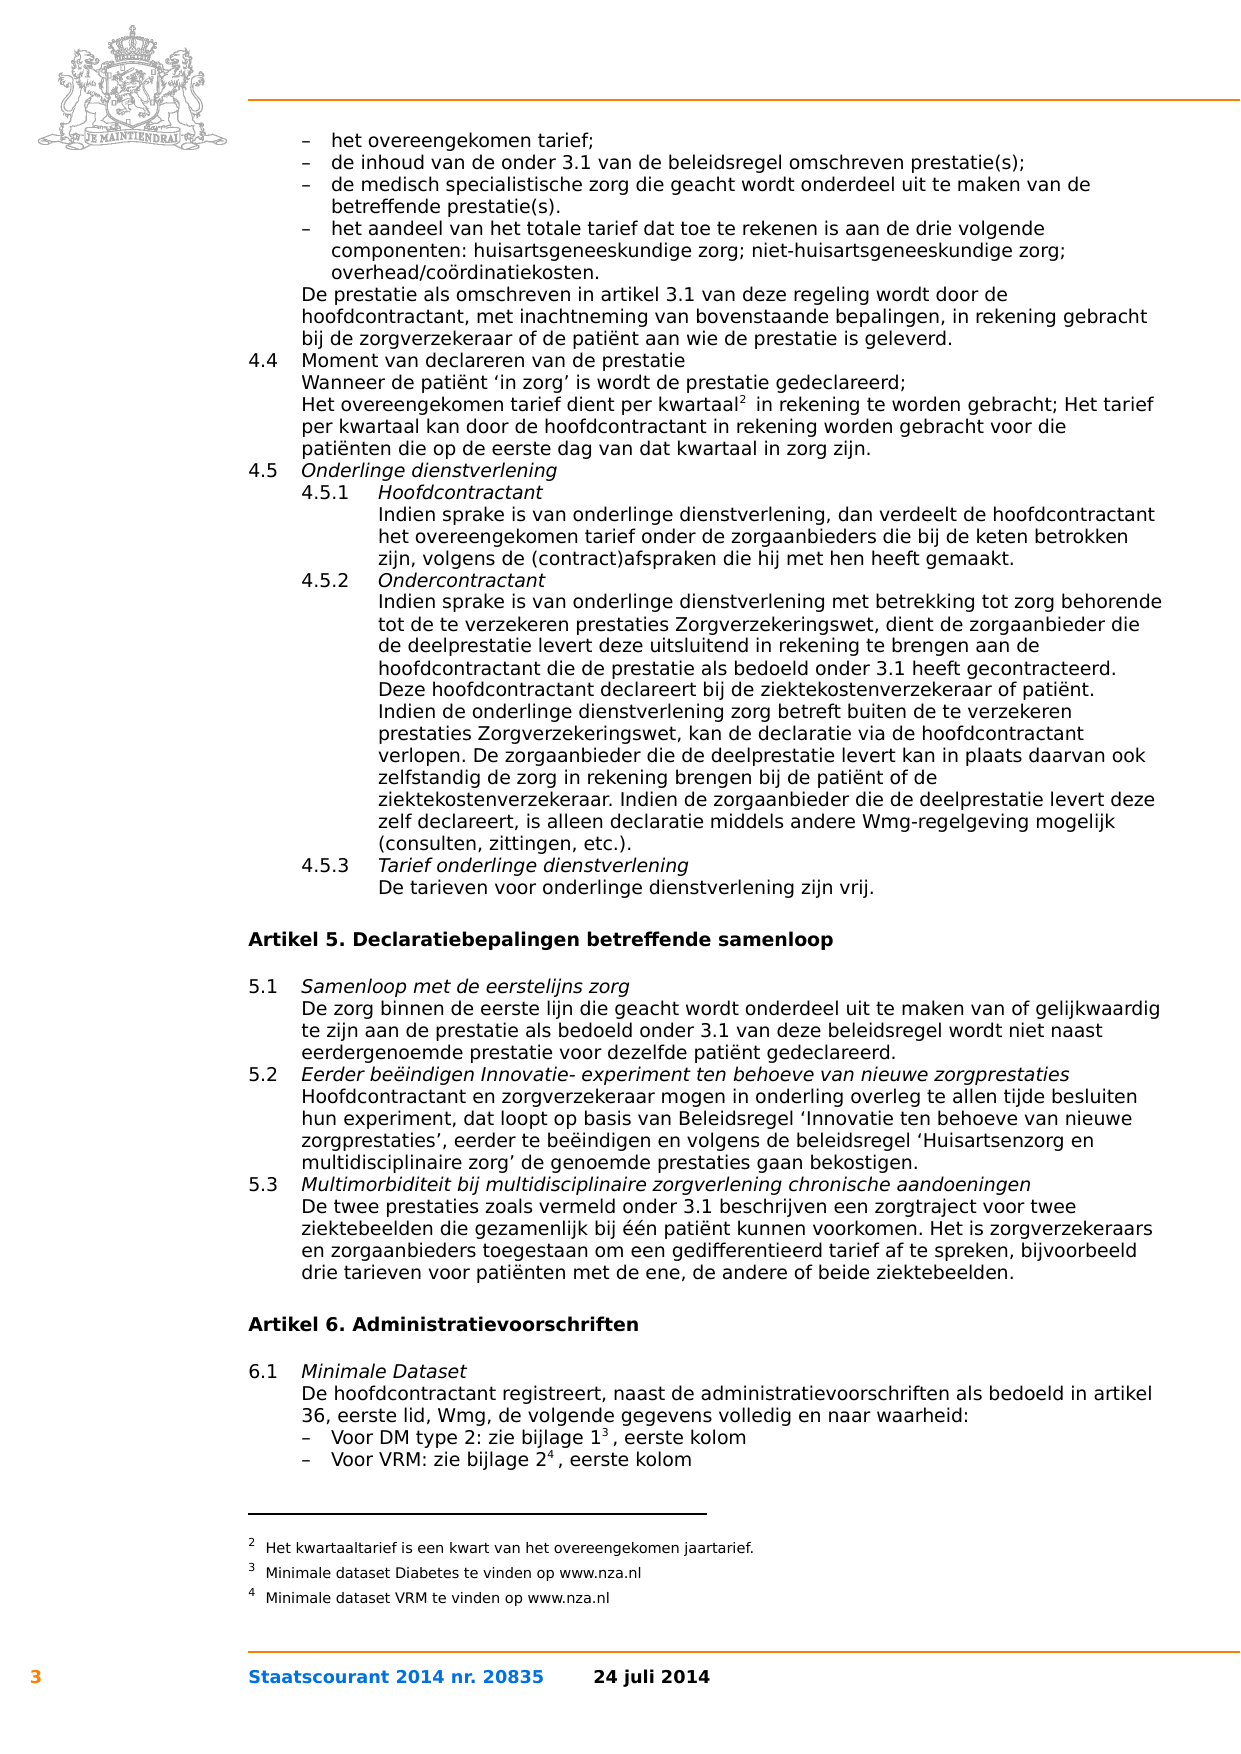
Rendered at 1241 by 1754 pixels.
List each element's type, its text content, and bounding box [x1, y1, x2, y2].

text Indien sprake is van onderlinge dienstverlening, dan verdeelt de hoofdcontractant het overeengekomen tarief onder de zorgaanbieders die bij de keten betrokken zijn, volgens de (contract)afspraken die hij met hen heeft gemaakt. [378, 503, 1163, 569]
text 4.5.1 Hoofdcontractant [301, 482, 1163, 503]
text 5.3 Multimorbiditeit bij multidisciplinaire zorgverlening chronische aandoeningen [248, 1174, 1163, 1196]
text 5.1 Samenloop met de eerstelijns zorg [248, 976, 1163, 998]
text Het overeengekomen tarief dient per kwartaal in rekening te worden gebracht; Het tarief per kwartaal kan door de hoofdcontractant in rekening worden gebracht voor die patiënten die op de eerste dag van dat kwartaal in zorg zijn. [301, 394, 1163, 459]
text – de inhoud van de onder 3.1 van de beleidsregel omschreven prestatie(s); [301, 152, 1163, 174]
text – het aandeel van het totale tarief dat toe te rekenen is aan de drie volgende componenten: huisartsgeneeskundige zorg; niet-huisartsgeneeskundige zorg; overhead/coördinatiekosten. [301, 218, 1163, 284]
text Indien de onderlinge dienstverlening zorg betreft buiten de te verzekeren prestaties Zorgverzekeringswet, kan de declaratie via de hoofdcontractant verlopen. De zorgaanbieder die de deelprestatie levert kan in plaats daarvan ook zelfstandig de zorg in rekening brengen bij de patiënt of de ziektekostenverzekeraar. Indien de zorgaanbieder die de deelprestatie levert deze zelf declareert, is alleen declaratie middels andere Wmg-regelgeving mogelijk (consulten, zittingen, etc.). [378, 701, 1163, 855]
text Indien sprake is van onderlinge dienstverlening met betrekking tot zorg behorende tot de te verzekeren prestaties Zorgverzekeringswet, dient de zorgaanbieder die de deelprestatie levert deze uitsluitend in rekening te brengen aan de hoofdcontractant die de prestatie als bedoeld onder 3.1 heeft gecontracteerd. Deze hoofdcontractant declareert bij de ziektekostenverzekeraar of patiënt. [378, 591, 1163, 701]
picture [38, 25, 227, 150]
text 4.5 Onderlinge dienstverlening [248, 459, 1163, 482]
text Wanneer de patiënt ‘in zorg’ is wordt de prestatie gedeclareerd; [301, 372, 1163, 394]
text 4.5.3 Tarief onderlinge dienstverlening [301, 855, 1163, 877]
text Minimale dataset VRM te vinden op www.nza.nl [248, 1586, 1163, 1608]
text 6.1 Minimale Dataset [248, 1361, 1163, 1383]
text De zorg binnen de eerste lijn die geacht wordt onderdeel uit te maken van of gelijkwaardig te zijn aan de prestatie als bedoeld onder 3.1 van deze beleidsregel wordt niet naast eerdergenoemde prestatie voor dezelfde patiënt gedeclareerd. [301, 998, 1163, 1064]
text 4.5.2 Ondercontractant [301, 569, 1163, 591]
text – Voor VRM: zie bijlage 2, eerste kolom [301, 1449, 1163, 1471]
text De tarieven voor onderlinge dienstverlening zijn vrij. [378, 877, 1163, 899]
subtitle Artikel 5. Declaratiebepalingen betreffende samenloop [248, 929, 1163, 951]
subtitle Artikel 6. Administratievoorschriften [248, 1314, 1163, 1336]
text 5.2 Eerder beëindigen Innovatie- experiment ten behoeve van nieuwe zorgprestaties [248, 1064, 1163, 1086]
text Hoofdcontractant en zorgverzekeraar mogen in onderling overleg te allen tijde besluiten hun experiment, dat loopt op basis van Beleidsregel ‘Innovatie ten behoeve van nieuwe zorgprestaties’, eerder te beëindigen en volgens de beleidsregel ‘Huisartsenzorg en multidisciplinaire zorg’ de genoemde prestaties gaan bekostigen. [301, 1086, 1163, 1174]
text – de medisch specialistische zorg die geacht wordt onderdeel uit te maken van de betreffende prestatie(s). [301, 174, 1163, 218]
text De prestatie als omschreven in artikel 3.1 van deze regeling wordt door de hoofdcontractant, met inachtneming van bovenstaande bepalingen, in rekening gebracht bij de zorgverzekeraar of de patiënt aan wie de prestatie is geleverd. [301, 284, 1163, 350]
text De hoofdcontractant registreert, naast de administratievoorschriften als bedoeld in artikel 36, eerste lid, Wmg, de volgende gegevens volledig en naar waarheid: [301, 1383, 1163, 1427]
text Minimale dataset Diabetes te vinden op www.nza.nl [248, 1561, 1163, 1583]
text 4.4 Moment van declareren van de prestatie [248, 350, 1163, 372]
text De twee prestaties zoals vermeld onder 3.1 beschrijven een zorgtraject voor twee ziektebeelden die gezamenlijk bij één patiënt kunnen voorkomen. Het is zorgverzekeraars en zorgaanbieders toegestaan om een gedifferentieerd tarief af te spreken, bijvoorbeeld drie tarieven voor patiënten met de ene, de andere of beide ziektebeelden. [301, 1196, 1163, 1284]
text – het overeengekomen tarief; [301, 130, 1163, 152]
text Het kwartaaltarief is een kwart van het overeengekomen jaartarief. [248, 1536, 1163, 1558]
text – Voor DM type 2: zie bijlage 1, eerste kolom [301, 1427, 1163, 1449]
